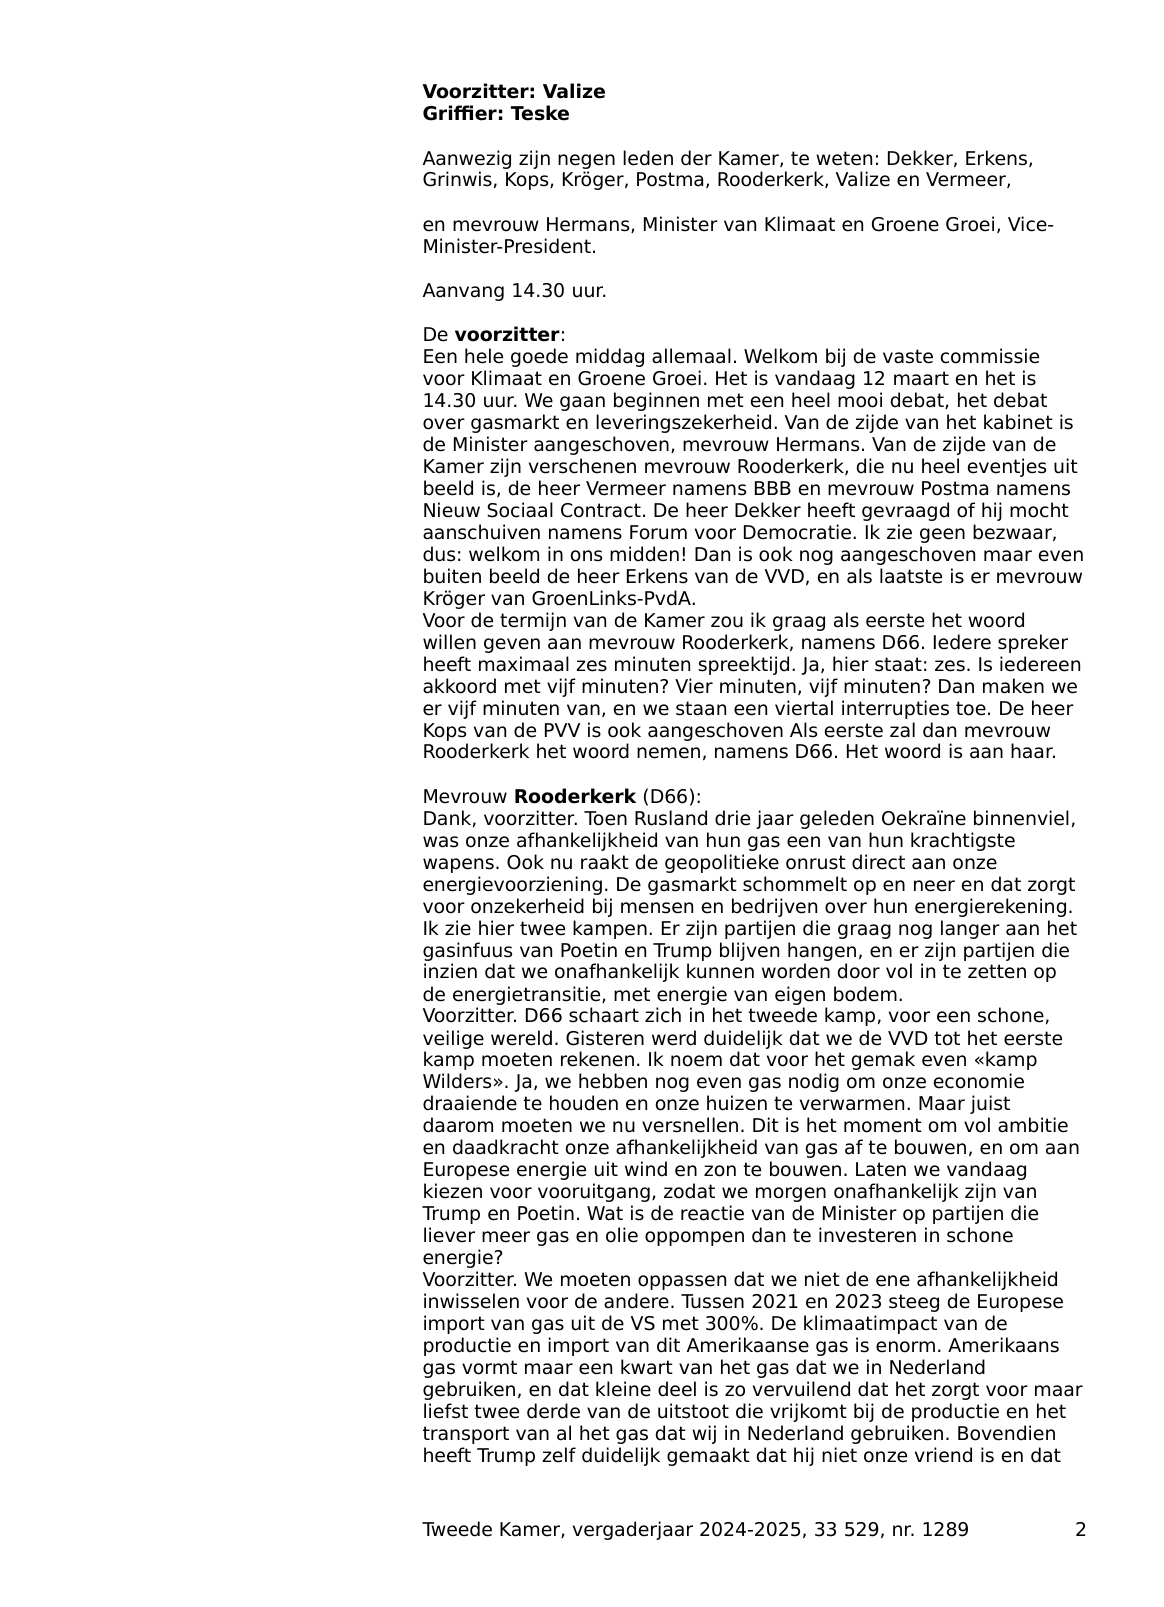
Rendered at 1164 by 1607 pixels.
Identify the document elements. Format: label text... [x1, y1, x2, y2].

text Dank, voorzitter. Toen Rusland drie jaar geleden Oekraïne binnenviel, was onze afhankelijkheid van hun gas een van hun krachtigste wapens. Ook nu raakt de geopolitieke onrust direct aan onze energievoorziening. De gasmarkt schommelt op en neer en dat zorgt voor onzekerheid bij mensen en bedrijven over hun energierekening. Ik zie hier twee kampen. Er zijn partijen die graag nog langer aan het gasinfuus van Poetin en Trump blijven hangen, en er zijn partijen die inzien dat we onafhankelijk kunnen worden door vol in te zetten op de energietransitie, met energie van eigen bodem. [422, 808, 1087, 1005]
text Voor de termijn van de Kamer zou ik graag als eerste het woord willen geven aan mevrouw Rooderkerk, namens D66. Iedere spreker heeft maximaal zes minuten spreektijd. Ja, hier staat: zes. Is iedereen akkoord met vijf minuten? Vier minuten, vijf minuten? Dan maken we er vijf minuten van, en we staan een viertal interrupties toe. De heer Kops van de PVV is ook aangeschoven Als eerste zal dan mevrouw Rooderkerk het woord nemen, namens D66. Het woord is aan haar. [422, 609, 1087, 763]
text en mevrouw Hermans, Minister van Klimaat en Groene Groei, Vice-Minister-President. [422, 213, 1087, 257]
text Aanvang 14.30 uur. [422, 280, 1087, 302]
text Voorzitter. D66 schaart zich in het tweede kamp, voor een schone, veilige wereld. Gisteren werd duidelijk dat we de VVD tot het eerste kamp moeten rekenen. Ik noem dat voor het gemak even «kamp Wilders». Ja, we hebben nog even gas nodig om onze economie draaiende te houden en onze huizen te verwarmen. Maar juist daarom moeten we nu versnellen. Dit is het moment om vol ambitie en daadkracht onze afhankelijkheid van gas af te bouwen, en om aan Europese energie uit wind en zon te bouwen. Laten we vandaag kiezen voor vooruitgang, zodat we morgen onafhankelijk zijn van Trump en Poetin. Wat is de reactie van de Minister op partijen die liever meer gas en olie oppompen dan te investeren in schone energie? [422, 1005, 1087, 1269]
text De voorzitter: [422, 324, 1087, 346]
text Een hele goede middag allemaal. Welkom bij de vaste commissie voor Klimaat en Groene Groei. Het is vandaag 12 maart en het is 14.30 uur. We gaan beginnen met een heel mooi debat, het debat over gasmarkt en leveringszekerheid. Van de zijde van het kabinet is de Minister aangeschoven, mevrouw Hermans. Van de zijde van de Kamer zijn verschenen mevrouw Rooderkerk, die nu heel eventjes uit beeld is, de heer Vermeer namens BBB en mevrouw Postma namens Nieuw Sociaal Contract. De heer Dekker heeft gevraagd of hij mocht aanschuiven namens Forum voor Democratie. Ik zie geen bezwaar, dus: welkom in ons midden! Dan is ook nog aangeschoven maar even buiten beeld de heer Erkens van de VVD, en als laatste is er mevrouw Kröger van GroenLinks-PvdA. [422, 346, 1087, 609]
text Voorzitter. We moeten oppassen dat we niet de ene afhankelijkheid inwisselen voor de andere. Tussen 2021 en 2023 steeg de Europese import van gas uit de VS met 300%. De klimaatimpact van de productie en import van dit Amerikaanse gas is enorm. Amerikaans gas vormt maar een kwart van het gas dat we in Nederland gebruiken, en dat kleine deel is zo vervuilend dat het zorgt voor maar liefst twee derde van de uitstoot die vrijkomt bij de productie en het transport van al het gas dat wij in Nederland gebruiken. Bovendien heeft Trump zelf duidelijk gemaakt dat hij niet onze vriend is en dat [422, 1269, 1087, 1467]
text Aanwezig zijn negen leden der Kamer, te weten: Dekker, Erkens, Grinwis, Kops, Kröger, Postma, Rooderkerk, Valize en Vermeer, [422, 147, 1087, 191]
text Voorzitter: Valize [422, 81, 1087, 103]
text Mevrouw Rooderkerk (D66): [422, 786, 1087, 808]
text Griffier: Teske [422, 103, 1087, 125]
